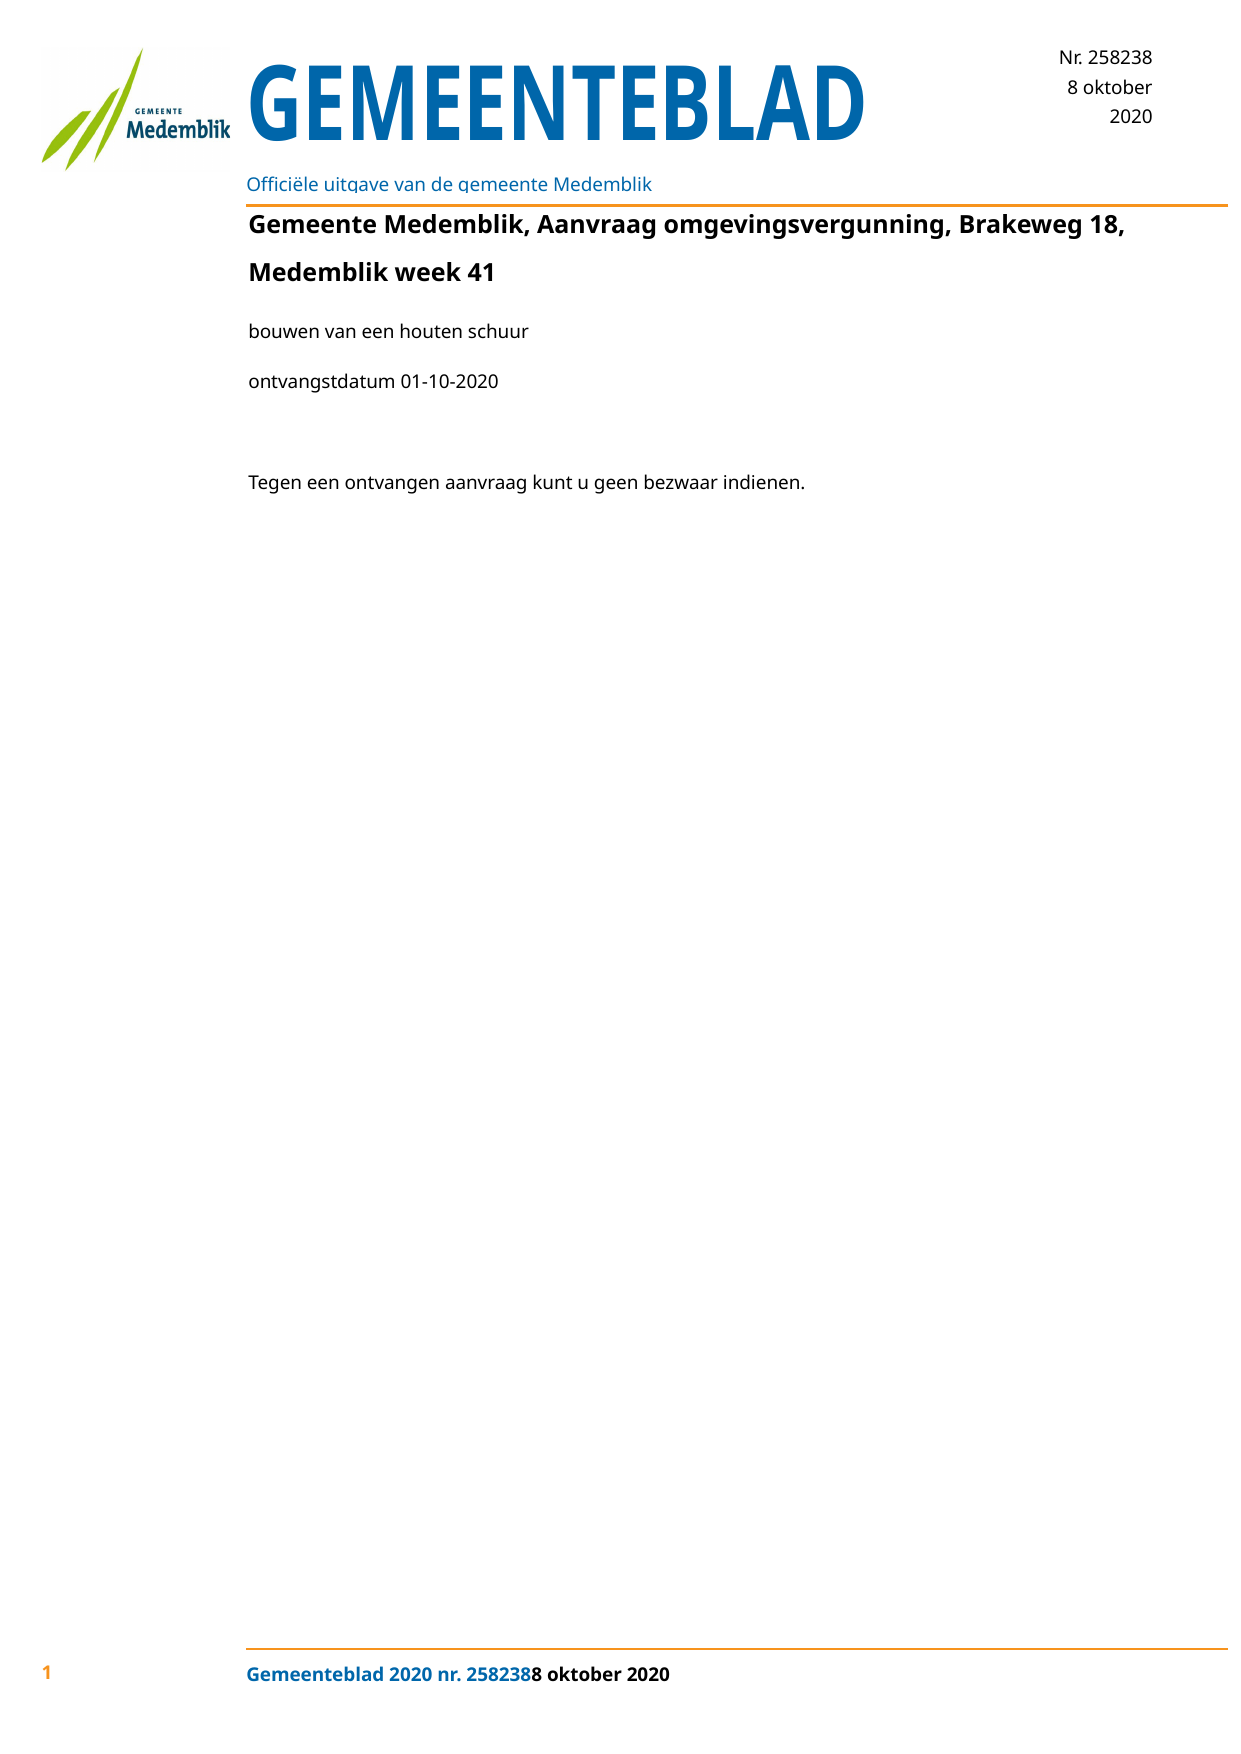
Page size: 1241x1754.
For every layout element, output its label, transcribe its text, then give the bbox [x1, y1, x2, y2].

text Tegen een ontvangen aanvraag kunt u geen bezwaar indienen. [248, 469, 1152, 495]
text Gemeente Medemblik, Aanvraag omgevingsvergunning, Brakeweg 18, Medemblik week 41 [248, 207, 1152, 288]
text ontvangstdatum 01-10-2020 [248, 368, 1152, 394]
text bouwen van een houten schuur [248, 318, 1152, 344]
picture [41, 47, 231, 172]
